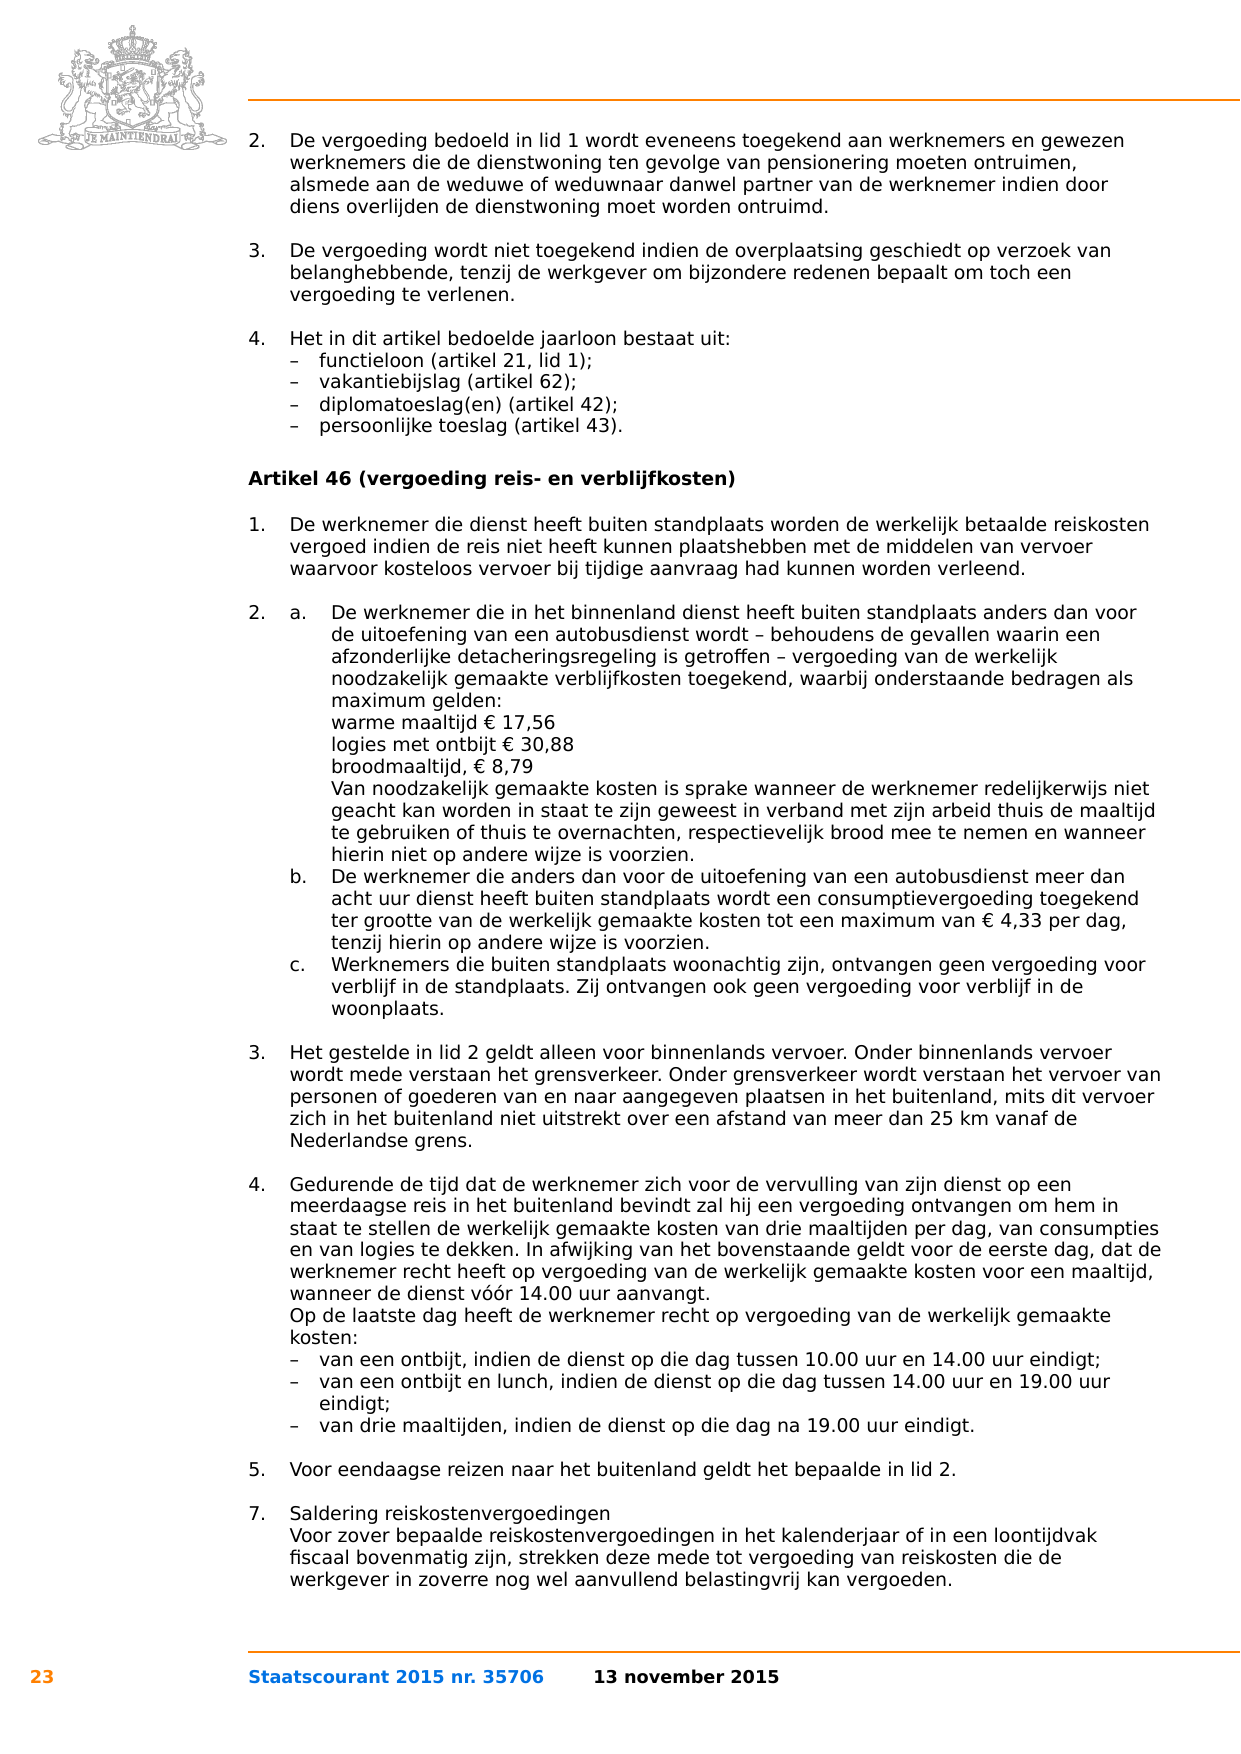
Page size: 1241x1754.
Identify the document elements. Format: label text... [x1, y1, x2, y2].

text – van drie maaltijden, indien de dienst op die dag na 19.00 uur eindigt. [289, 1415, 1163, 1437]
text – van een ontbijt, indien de dienst op die dag tussen 10.00 uur en 14.00 uur eindigt; [289, 1349, 1163, 1371]
text 5. Voor eendaagse reizen naar het buitenland geldt het bepaalde in lid 2. [248, 1459, 1163, 1481]
text – van een ontbijt en lunch, indien de dienst op die dag tussen 14.00 uur en 19.00 uur eindigt; [289, 1371, 1163, 1415]
text – diplomatoeslag(en) (artikel 42); [289, 393, 1163, 415]
text broodmaaltijd, € 8,79 [331, 756, 1163, 778]
text – functieloon (artikel 21, lid 1); [289, 349, 1163, 371]
text Voor zover bepaalde reiskostenvergoedingen in het kalenderjaar of in een loontijdvak fiscaal bovenmatig zijn, strekken deze mede tot vergoeding van reiskosten die de werkgever in zoverre nog wel aanvullend belastingvrij kan vergoeden. [289, 1525, 1163, 1591]
subtitle Artikel 46 (vergoeding reis- en verblijfkosten) [248, 467, 1163, 489]
text c. Werknemers die buiten standplaats woonachtig zijn, ontvangen geen vergoeding voor verblijf in de standplaats. Zij ontvangen ook geen vergoeding voor verblijf in de woonplaats. [289, 954, 1163, 1020]
text warme maaltijd € 17,56 [331, 712, 1163, 734]
text – persoonlijke toeslag (artikel 43). [289, 415, 1163, 437]
text b. De werknemer die anders dan voor de uitoefening van een autobusdienst meer dan acht uur dienst heeft buiten standplaats wordt een consumptievergoeding toegekend ter grootte van de werkelijk gemaakte kosten tot een maximum van € 4,33 per dag, tenzij hierin op andere wijze is voorzien. [289, 866, 1163, 954]
text 2. De vergoeding bedoeld in lid 1 wordt eveneens toegekend aan werknemers en gewezen werknemers die de dienstwoning ten gevolge van pensionering moeten ontruimen, alsmede aan de weduwe of weduwnaar danwel partner van de werknemer indien door diens overlijden de dienstwoning moet worden ontruimd. [248, 130, 1163, 218]
text 4. Het in dit artikel bedoelde jaarloon bestaat uit: [248, 327, 1163, 349]
text Van noodzakelijk gemaakte kosten is sprake wanneer de werknemer redelijkerwijs niet geacht kan worden in staat te zijn geweest in verband met zijn arbeid thuis de maaltijd te gebruiken of thuis te overnachten, respectievelijk brood mee te nemen en wanneer hierin niet op andere wijze is voorzien. [331, 778, 1163, 866]
text logies met ontbijt € 30,88 [331, 734, 1163, 756]
text 3. Het gestelde in lid 2 geldt alleen voor binnenlands vervoer. Onder binnenlands vervoer wordt mede verstaan het grensverkeer. Onder grensverkeer wordt verstaan het vervoer van personen of goederen van en naar aangegeven plaatsen in het buitenland, mits dit vervoer zich in het buitenland niet uitstrekt over een afstand van meer dan 25 km vanaf de Nederlandse grens. [248, 1042, 1163, 1152]
text Op de laatste dag heeft de werknemer recht op vergoeding van de werkelijk gemaakte kosten: [289, 1305, 1163, 1349]
text 3. De vergoeding wordt niet toegekend indien de overplaatsing geschiedt op verzoek van belanghebbende, tenzij de werkgever om bijzondere redenen bepaalt om toch een vergoeding te verlenen. [248, 240, 1163, 306]
text 7. Saldering reiskostenvergoedingen [248, 1503, 1163, 1525]
text – vakantiebijslag (artikel 62); [289, 371, 1163, 393]
text 1. De werknemer die dienst heeft buiten standplaats worden de werkelijk betaalde reiskosten vergoed indien de reis niet heeft kunnen plaatshebben met de middelen van vervoer waarvoor kosteloos vervoer bij tijdige aanvraag had kunnen worden verleend. [248, 514, 1163, 580]
text 4. Gedurende de tijd dat de werknemer zich voor de vervulling van zijn dienst op een meerdaagse reis in het buitenland bevindt zal hij een vergoeding ontvangen om hem in staat te stellen de werkelijk gemaakte kosten van drie maaltijden per dag, van consumpties en van logies te dekken. In afwijking van het bovenstaande geldt voor de eerste dag, dat de werknemer recht heeft op vergoeding van de werkelijk gemaakte kosten voor een maaltijd, wanneer de dienst vóór 14.00 uur aanvangt. [248, 1173, 1163, 1305]
text 2. a. De werknemer die in het binnenland dienst heeft buiten standplaats anders dan voor de uitoefening van een autobusdienst wordt – behoudens de gevallen waarin een afzonderlijke detacheringsregeling is getroffen – vergoeding van de werkelijk noodzakelijk gemaakte verblijfkosten toegekend, waarbij onderstaande bedragen als maximum gelden: [248, 602, 1163, 712]
picture [38, 25, 227, 150]
